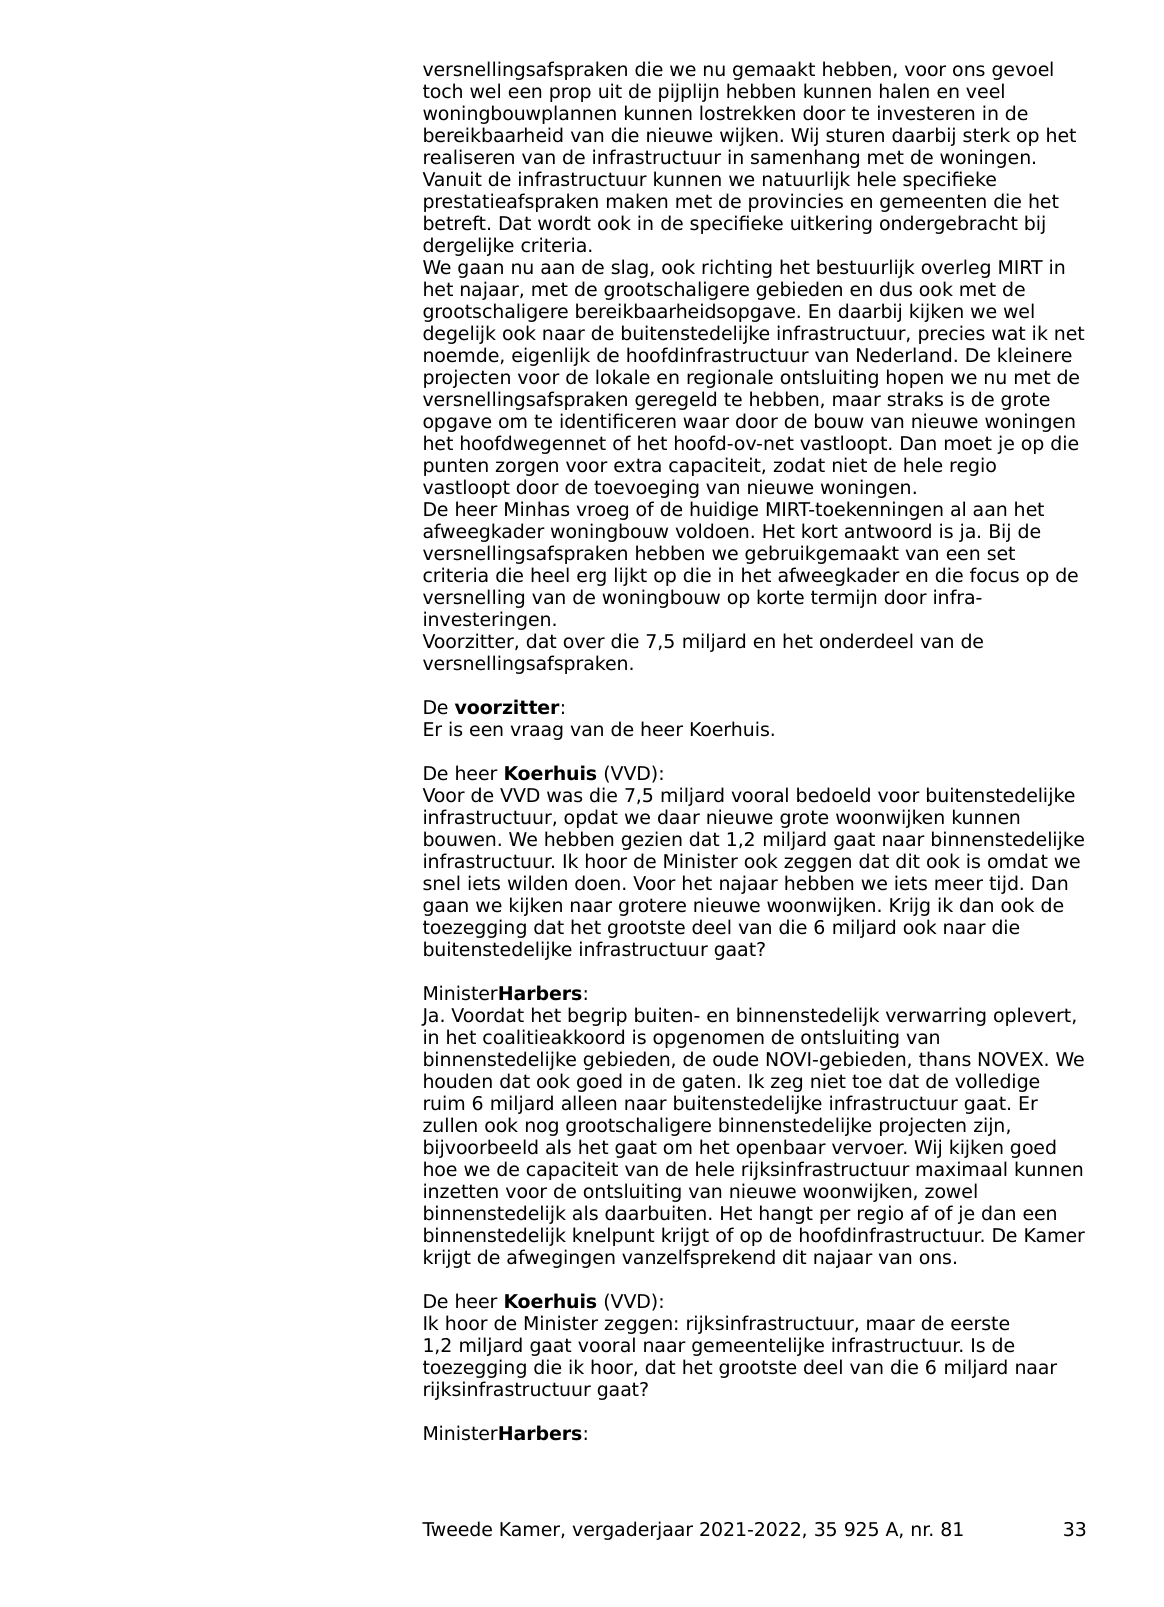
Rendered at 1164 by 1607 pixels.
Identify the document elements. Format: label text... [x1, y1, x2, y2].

text Ik hoor de Minister zeggen: rijksinfrastructuur, maar de eerste 1,2 miljard gaat vooral naar gemeentelijke infrastructuur. Is de toezegging die ik hoor, dat het grootste deel van die 6 miljard naar rijksinfrastructuur gaat? [422, 1313, 1087, 1401]
text De heer Koerhuis (VVD): [422, 1291, 1087, 1313]
text Ja. Voordat het begrip buiten- en binnenstedelijk verwarring oplevert, in het coalitieakkoord is opgenomen de ontsluiting van binnenstedelijke gebieden, de oude NOVI-gebieden, thans NOVEX. We houden dat ook goed in de gaten. Ik zeg niet toe dat de volledige ruim 6 miljard alleen naar buitenstedelijke infrastructuur gaat. Er zullen ook nog grootschaligere binnenstedelijke projecten zijn, bijvoorbeeld als het gaat om het openbaar vervoer. Wij kijken goed hoe we de capaciteit van de hele rijksinfrastructuur maximaal kunnen inzetten voor de ontsluiting van nieuwe woonwijken, zowel binnenstedelijk als daarbuiten. Het hangt per regio af of je dan een binnenstedelijk knelpunt krijgt of op de hoofdinfrastructuur. De Kamer krijgt de afwegingen vanzelfsprekend dit najaar van ons. [422, 1005, 1087, 1268]
text De heer Minhas vroeg of de huidige MIRT-toekenningen al aan het afweegkader woningbouw voldoen. Het kort antwoord is ja. Bij de versnellingsafspraken hebben we gebruikgemaakt van een set criteria die heel erg lijkt op die in het afweegkader en die focus op de versnelling van de woningbouw op korte termijn door infra-investeringen. [422, 499, 1087, 631]
text MinisterHarbers: [422, 1423, 1087, 1445]
text Voorzitter, dat over die 7,5 miljard en het onderdeel van de versnellingsafspraken. [422, 631, 1087, 674]
text We gaan nu aan de slag, ook richting het bestuurlijk overleg MIRT in het najaar, met de grootschaligere gebieden en dus ook met de grootschaligere bereikbaarheidsopgave. En daarbij kijken we wel degelijk ook naar de buitenstedelijke infrastructuur, precies wat ik net noemde, eigenlijk de hoofdinfrastructuur van Nederland. De kleinere projecten voor de lokale en regionale ontsluiting hopen we nu met de versnellingsafspraken geregeld te hebben, maar straks is de grote opgave om te identificeren waar door de bouw van nieuwe woningen het hoofdwegennet of het hoofd-ov-net vastloopt. Dan moet je op die punten zorgen voor extra capaciteit, zodat niet de hele regio vastloopt door de toevoeging van nieuwe woningen. [422, 257, 1087, 499]
text Voor de VVD was die 7,5 miljard vooral bedoeld voor buitenstedelijke infrastructuur, opdat we daar nieuwe grote woonwijken kunnen bouwen. We hebben gezien dat 1,2 miljard gaat naar binnenstedelijke infrastructuur. Ik hoor de Minister ook zeggen dat dit ook is omdat we snel iets wilden doen. Voor het najaar hebben we iets meer tijd. Dan gaan we kijken naar grotere nieuwe woonwijken. Krijg ik dan ook de toezegging dat het grootste deel van die 6 miljard ook naar die buitenstedelijke infrastructuur gaat? [422, 785, 1087, 961]
text Er is een vraag van de heer Koerhuis. [422, 719, 1087, 741]
text De heer Koerhuis (VVD): [422, 763, 1087, 785]
text MinisterHarbers: [422, 983, 1087, 1005]
text versnellingsafspraken die we nu gemaakt hebben, voor ons gevoel toch wel een prop uit de pijplijn hebben kunnen halen en veel woningbouwplannen kunnen lostrekken door te investeren in de bereikbaarheid van die nieuwe wijken. Wij sturen daarbij sterk op het realiseren van de infrastructuur in samenhang met de woningen. Vanuit de infrastructuur kunnen we natuurlijk hele specifieke prestatieafspraken maken met de provincies en gemeenten die het betreft. Dat wordt ook in de specifieke uitkering ondergebracht bij dergelijke criteria. [422, 59, 1087, 257]
text De voorzitter: [422, 697, 1087, 719]
